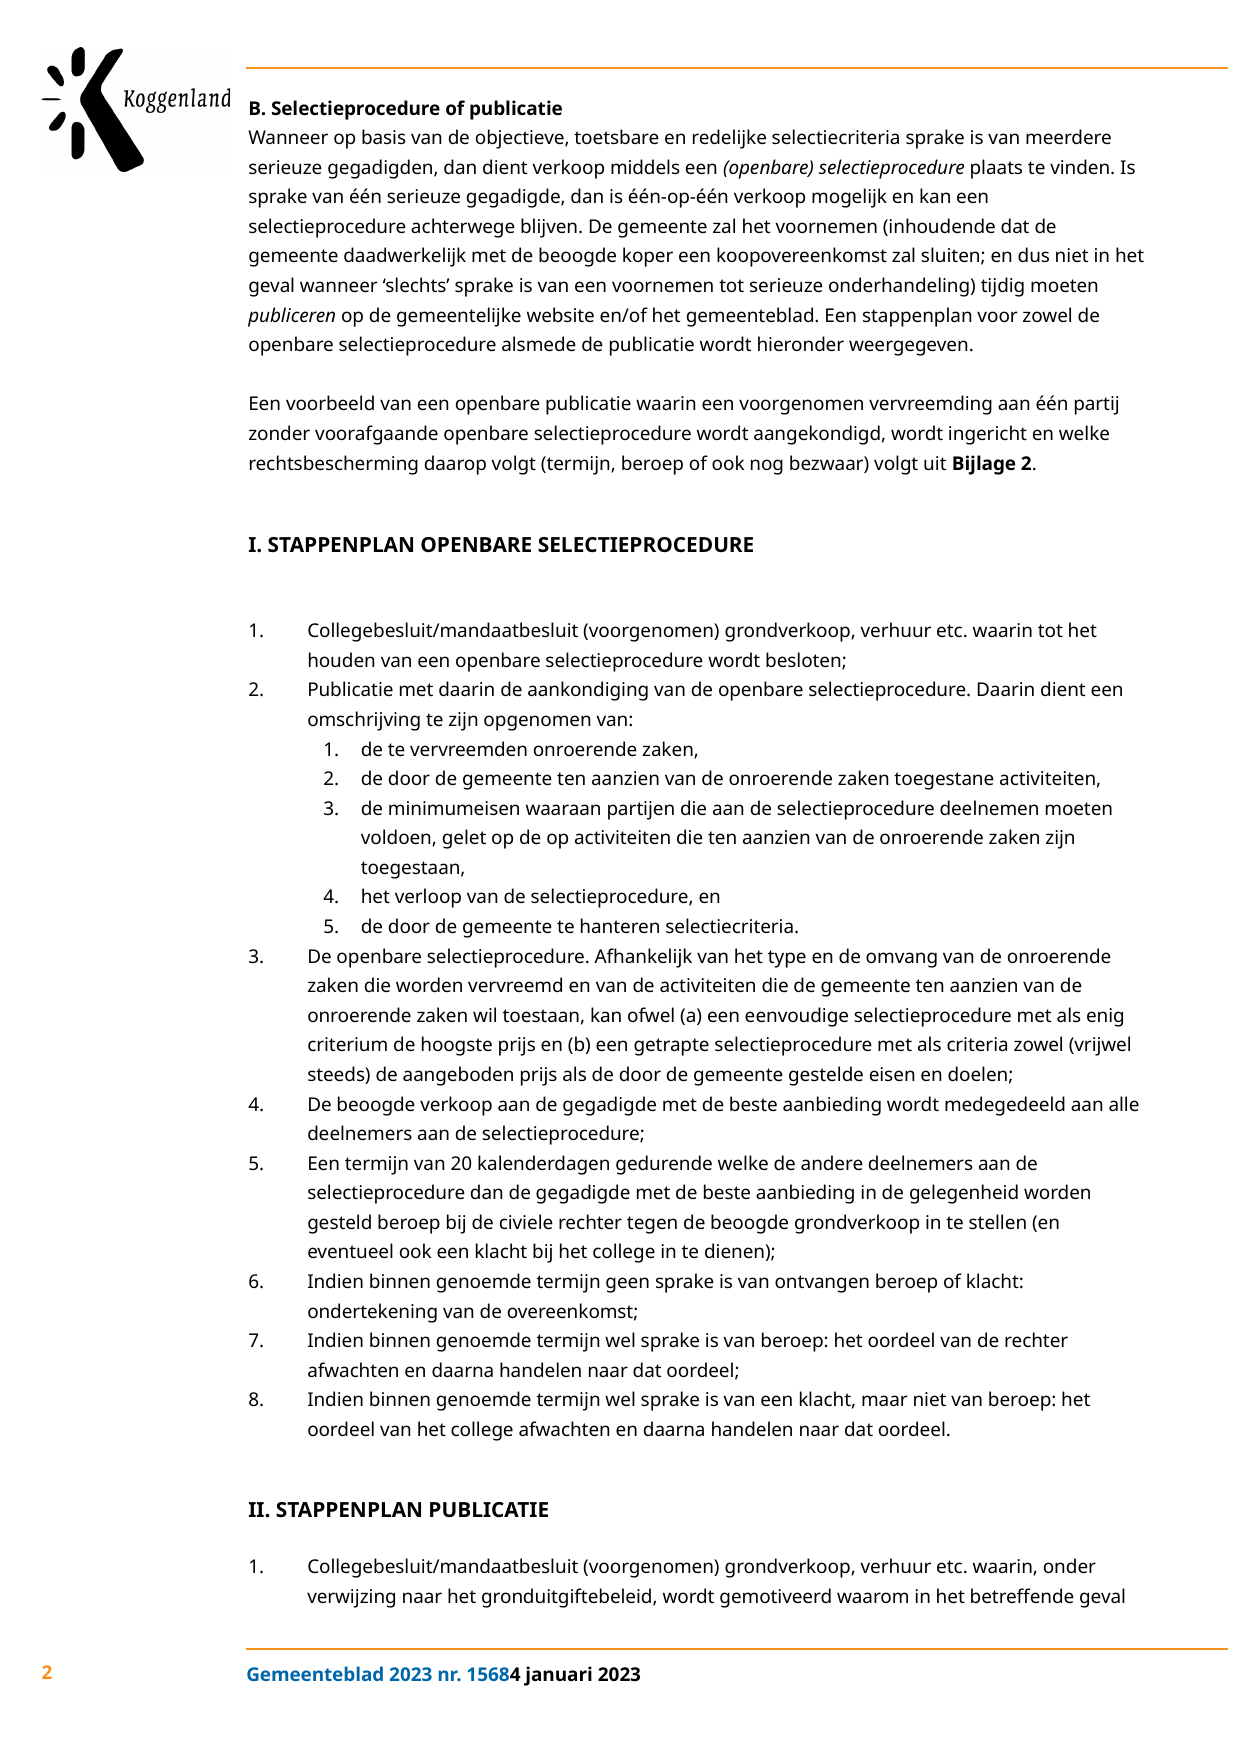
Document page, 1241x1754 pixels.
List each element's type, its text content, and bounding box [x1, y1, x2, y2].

table_header Collegebesluit/mandaatbesluit (voorgenomen) grondverkoop, verhuur etc. waarin, onder verwijzing naar het gronduitgiftebeleid, wordt gemotiveerd waarom in het betreffende geval [248, 1554, 1152, 1609]
text B. Selectieprocedure of publicatie [248, 95, 1152, 121]
text I. STAPPENPLAN OPENBARE SELECTIEPROCEDURE [248, 530, 1152, 558]
table_header Collegebesluit/mandaatbesluit (voorgenomen) grondverkoop, verhuur etc. waarin tot het houden van een openbare selectieprocedure wordt besloten; Publicatie met daarin de aankondiging van de openbare selectieprocedure. Daarin dient een omschrijving te zijn opgenomen van: de te vervreemden onroerende zaken, de door de gemeente ten aanzien van de onroerende zaken toegestane activiteiten, de minimumeisen waaraan partijen die aan de selectieprocedure deelnemen moeten voldoen, gelet op de op activiteiten die ten aanzien van de onroerende zaken zijn toegestaan, het verloop van de selectieprocedure, en de door de gemeente te hanteren selectiecriteria. De openbare selectieprocedure. Afhankelijk van het type en de omvang van de onroerende zaken die worden vervreemd en van de activiteiten die de gemeente ten aanzien van de onroerende zaken wil toestaan, kan ofwel (a) een eenvoudige selectieprocedure met als enig criterium de hoogste prijs en (b) een getrapte selectieprocedure met als criteria zowel (vrijwel steeds) de aangeboden prijs als de door de gemeente gestelde eisen en doelen; De beoogde verkoop aan de gegadigde met de beste aanbieding wordt medegedeeld aan alle deelnemers aan de selectieprocedure; Een termijn van 20 kalenderdagen gedurende welke de andere deelnemers aan de selectieprocedure dan de gegadigde met de beste aanbieding in de gelegenheid worden gesteld beroep bij de civiele rechter tegen de beoogde grondverkoop in te stellen (en eventueel ook een klacht bij het college in te dienen); Indien binnen genoemde termijn geen sprake is van ontvangen beroep of klacht: ondertekening van de overeenkomst; Indien binnen genoemde termijn wel sprake is van beroep: het oordeel van de rechter afwachten en daarna handelen naar dat oordeel; Indien binnen genoemde termijn wel sprake is van een klacht, maar niet van beroep: het oordeel van het college afwachten en daarna handelen naar dat oordeel. [248, 588, 1152, 1442]
text II. STAPPENPLAN PUBLICATIE [248, 1496, 1152, 1524]
text Wanneer op basis van de objectieve, toetsbare en redelijke selectiecriteria sprake is van meerdere serieuze gegadigden, dan dient verkoop middels een (openbare) selectieprocedure plaats te vinden. Is sprake van één serieuze gegadigde, dan is één-op-één verkoop mogelijk en kan een selectieprocedure achterwege blijven. De gemeente zal het voornemen (inhoudende dat de gemeente daadwerkelijk met de beoogde koper een koopovereenkomst zal sluiten; en dus niet in het geval wanneer ‘slechts’ sprake is van een voornemen tot serieuze onderhandeling) tijdig moeten publiceren op de gemeentelijke website en/of het gemeenteblad. Een stappenplan voor zowel de openbare selectieprocedure alsmede de publicatie wordt hieronder weergegeven. [248, 124, 1152, 357]
picture [41, 47, 231, 172]
text Een voorbeeld van een openbare publicatie waarin een voorgenomen vervreemding aan één partij zonder voorafgaande openbare selectieprocedure wordt aangekondigd, wordt ingericht en welke rechtsbescherming daarop volgt (termijn, beroep of ook nog bezwaar) volgt uit Bijlage 2. [248, 391, 1152, 476]
